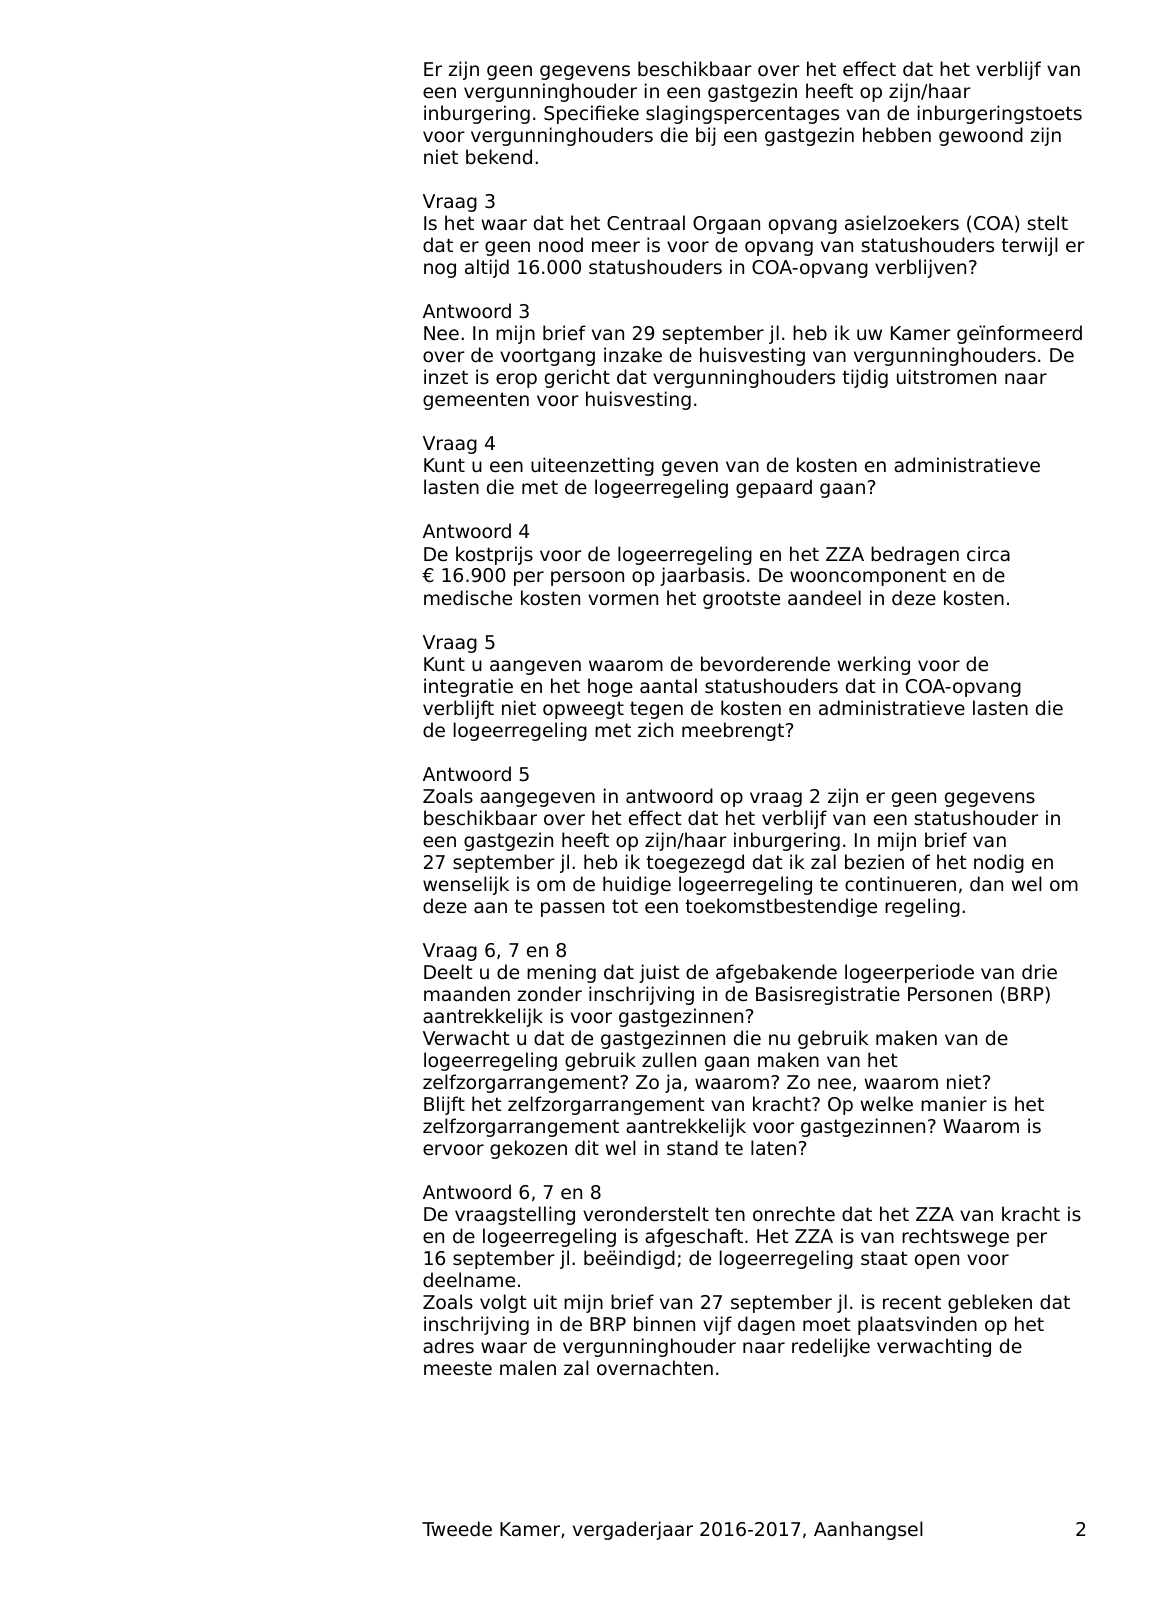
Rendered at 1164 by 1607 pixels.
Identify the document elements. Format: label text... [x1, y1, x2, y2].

text Zoals aangegeven in antwoord op vraag 2 zijn er geen gegevens beschikbaar over het effect dat het verblijf van een statushouder in een gastgezin heeft op zijn/haar inburgering. In mijn brief van 27 september jl. heb ik toegezegd dat ik zal bezien of het nodig en wenselijk is om de huidige logeerregeling te continueren, dan wel om deze aan te passen tot een toekomstbestendige regeling. [422, 786, 1087, 917]
text Vraag 3 [422, 191, 1087, 213]
text Vraag 6, 7 en 8 [422, 940, 1087, 962]
text Kunt u aangeven waarom de bevorderende werking voor de integratie en het hoge aantal statushouders dat in COA-opvang verblijft niet opweegt tegen de kosten en administratieve lasten die de logeerregeling met zich meebrengt? [422, 653, 1087, 741]
text Verwacht u dat de gastgezinnen die nu gebruik maken van de logeerregeling gebruik zullen gaan maken van het zelfzorgarrangement? Zo ja, waarom? Zo nee, waarom niet? [422, 1028, 1087, 1093]
text De vraagstelling veronderstelt ten onrechte dat het ZZA van kracht is en de logeerregeling is afgeschaft. Het ZZA is van rechtswege per 16 september jl. beëindigd; de logeerregeling staat open voor deelname. [422, 1204, 1087, 1292]
text Vraag 5 [422, 632, 1087, 653]
text Zoals volgt uit mijn brief van 27 september jl. is recent gebleken dat inschrijving in de BRP binnen vijf dagen moet plaatsvinden op het adres waar de vergunninghouder naar redelijke verwachting de meeste malen zal overnachten. [422, 1292, 1087, 1379]
text Antwoord 4 [422, 521, 1087, 543]
text Er zijn geen gegevens beschikbaar over het effect dat het verblijf van een vergunninghouder in een gastgezin heeft op zijn/haar inburgering. Specifieke slagingspercentages van de inburgeringstoets voor vergunninghouders die bij een gastgezin hebben gewoond zijn niet bekend. [422, 59, 1087, 169]
text Nee. In mijn brief van 29 september jl. heb ik uw Kamer geïnformeerd over de voortgang inzake de huisvesting van vergunninghouders. De inzet is erop gericht dat vergunninghouders tijdig uitstromen naar gemeenten voor huisvesting. [422, 323, 1087, 411]
text Blijft het zelfzorgarrangement van kracht? Op welke manier is het zelfzorgarrangement aantrekkelijk voor gastgezinnen? Waarom is ervoor gekozen dit wel in stand te laten? [422, 1093, 1087, 1159]
text Is het waar dat het Centraal Orgaan opvang asielzoekers (COA) stelt dat er geen nood meer is voor de opvang van statushouders terwijl er nog altijd 16.000 statushouders in COA-opvang verblijven? [422, 213, 1087, 279]
text Kunt u een uiteenzetting geven van de kosten en administratieve lasten die met de logeerregeling gepaard gaan? [422, 455, 1087, 499]
text Antwoord 3 [422, 301, 1087, 323]
text Antwoord 6, 7 en 8 [422, 1182, 1087, 1204]
text De kostprijs voor de logeerregeling en het ZZA bedragen circa € 16.900 per persoon op jaarbasis. De wooncomponent en de medische kosten vormen het grootste aandeel in deze kosten. [422, 543, 1087, 609]
text Deelt u de mening dat juist de afgebakende logeerperiode van drie maanden zonder inschrijving in de Basisregistratie Personen (BRP) aantrekkelijk is voor gastgezinnen? [422, 962, 1087, 1028]
text Antwoord 5 [422, 764, 1087, 786]
text Vraag 4 [422, 433, 1087, 455]
